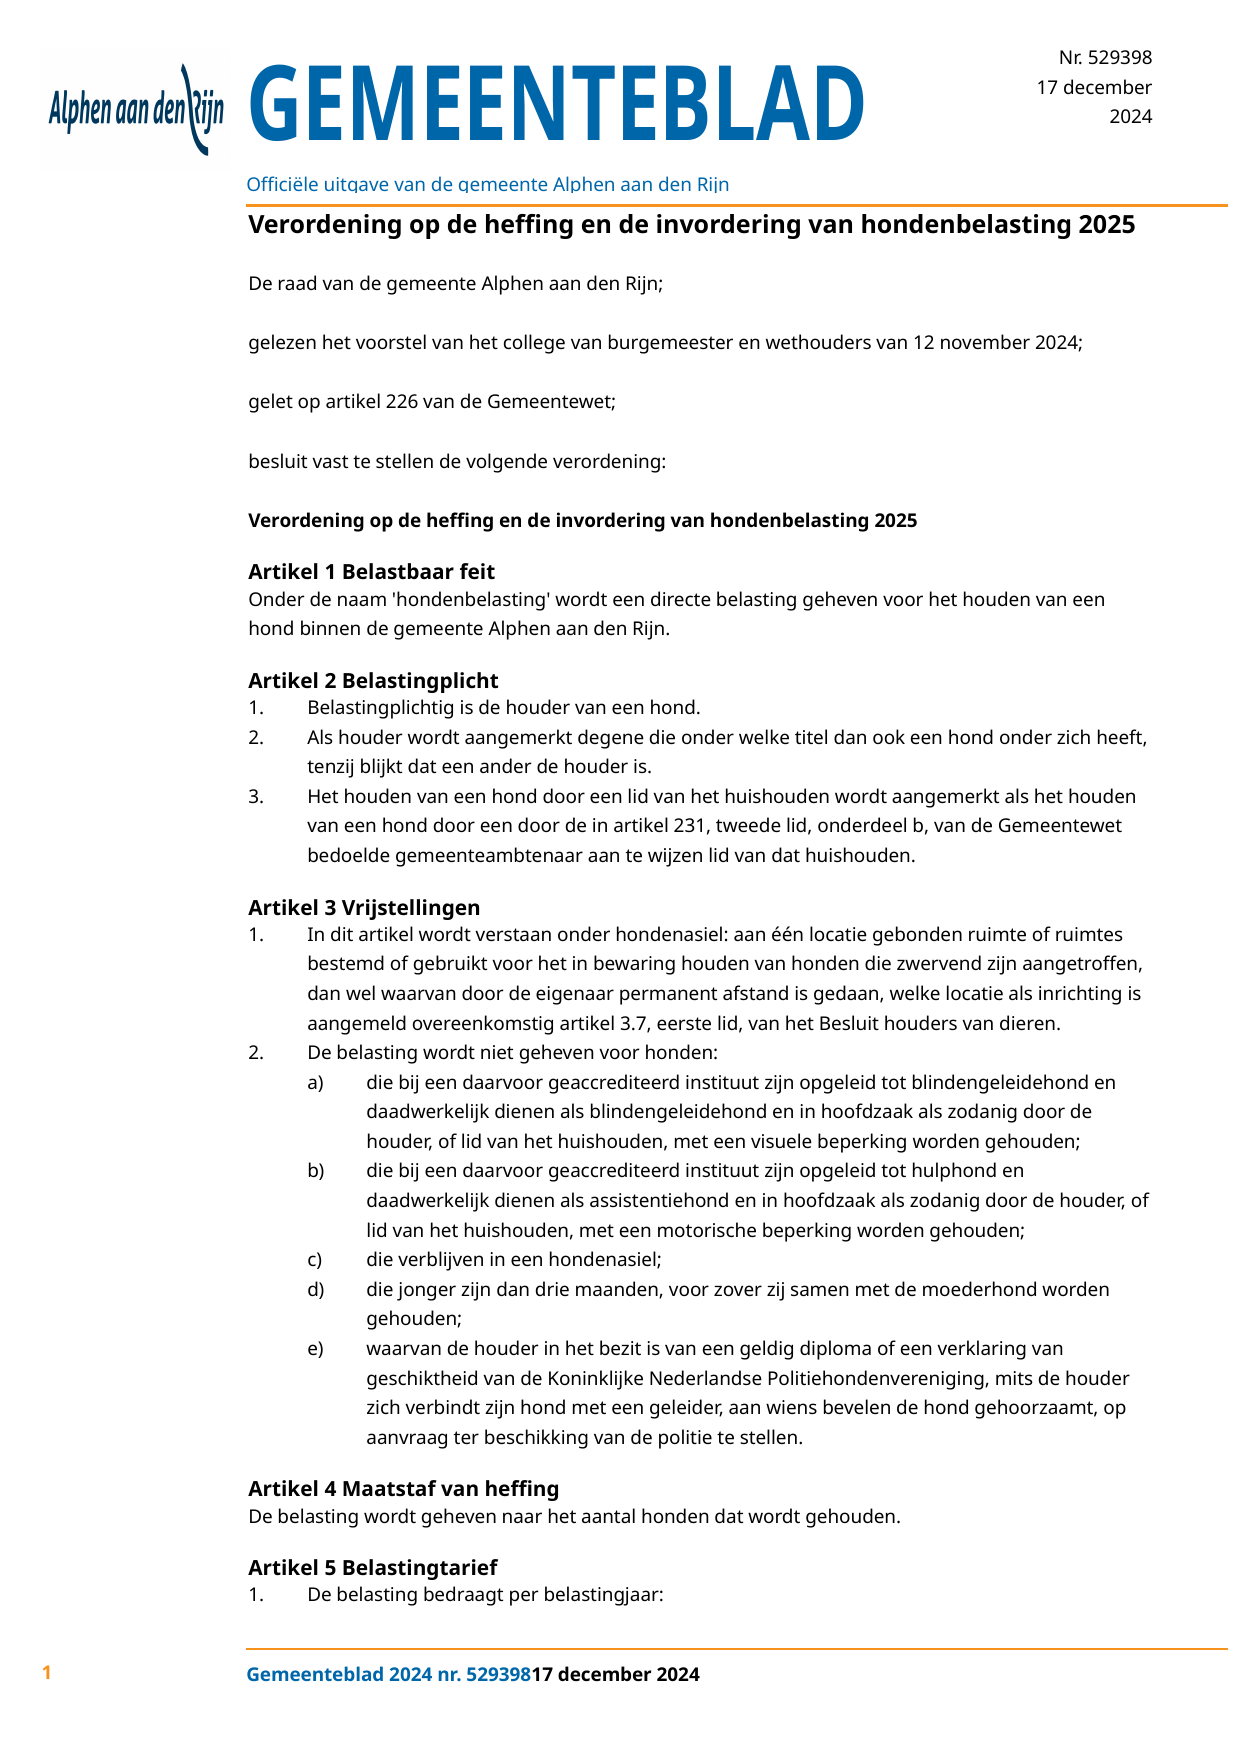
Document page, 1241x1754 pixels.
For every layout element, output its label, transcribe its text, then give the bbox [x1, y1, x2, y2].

list Het houden van een hond door een lid van het huishouden wordt aangemerkt als het houden van een hond door een door de in artikel 231, tweede lid, onderdeel b, van de Gemeentewet bedoelde gemeenteambtenaar aan te wijzen lid van dat huishouden. [248, 783, 1152, 868]
picture [41, 47, 231, 172]
list In dit artikel wordt verstaan onder hondenasiel: aan één locatie gebonden ruimte of ruimtes bestemd of gebruikt voor het in bewaring houden van honden die zwervend zijn aangetroffen, dan wel waarvan door de eigenaar permanent afstand is gedaan, welke locatie als inrichting is aangemeld overeenkomstig artikel 3.7, eerste lid, van het Besluit houders van dieren. [248, 921, 1152, 1036]
text Artikel 1 Belastbaar feit [248, 557, 1152, 586]
text Onder de naam 'hondenbelasting' wordt een directe belasting geheven voor het houden van een hond binnen de gemeente Alphen aan den Rijn. [248, 586, 1152, 641]
list die verblijven in een hondenasiel; [307, 1246, 1152, 1272]
list die jonger zijn dan drie maanden, voor zover zij samen met de moederhond worden gehouden; [307, 1276, 1152, 1331]
text Verordening op de heffing en de invordering van hondenbelasting 2025 [248, 207, 1152, 241]
text Artikel 4 Maatstaf van heffing [248, 1474, 1152, 1503]
text besluit vast te stellen de volgende verordening: [248, 448, 1152, 473]
text De belasting wordt geheven naar het aantal honden dat wordt gehouden. [248, 1503, 1152, 1528]
list die bij een daarvoor geaccrediteerd instituut zijn opgeleid tot blindengeleidehond en daadwerkelijk dienen als blindengeleidehond en in hoofdzaak als zodanig door de houder, of lid van het huishouden, met een visuele beperking worden gehouden; [307, 1069, 1152, 1154]
text Verordening op de heffing en de invordering van hondenbelasting 2025 [248, 507, 1152, 533]
list De belasting bedraagt per belastingjaar: [248, 1582, 1152, 1607]
text gelezen het voorstel van het college van burgemeester en wethouders van 12 november 2024; [248, 329, 1152, 355]
list Als houder wordt aangemerkt degene die onder welke titel dan ook een hond onder zich heeft, tenzij blijkt dat een ander de houder is. [248, 724, 1152, 779]
text gelet op artikel 226 van de Gemeentewet; [248, 389, 1152, 414]
list die bij een daarvoor geaccrediteerd instituut zijn opgeleid tot hulphond en daadwerkelijk dienen als assistentiehond en in hoofdzaak als zodanig door de houder, of lid van het huishouden, met een motorische beperking worden gehouden; [307, 1158, 1152, 1243]
text Artikel 2 Belastingplicht [248, 666, 1152, 694]
list De belasting wordt niet geheven voor honden: [248, 1039, 1152, 1065]
text De raad van de gemeente Alphen aan den Rijn; [248, 270, 1152, 296]
text Artikel 3 Vrijstellingen [248, 893, 1152, 921]
list waarvan de houder in het bezit is van een geldig diploma of een verklaring van geschiktheid van de Koninklijke Nederlandse Politiehondenvereniging, mits de houder zich verbindt zijn hond met een geleider, aan wiens bevelen de hond gehoorzaamt, op aanvraag ter beschikking van de politie te stellen. [307, 1335, 1152, 1450]
text Artikel 5 Belastingtarief [248, 1553, 1152, 1582]
list Belastingplichtig is de houder van een hond. [248, 694, 1152, 720]
